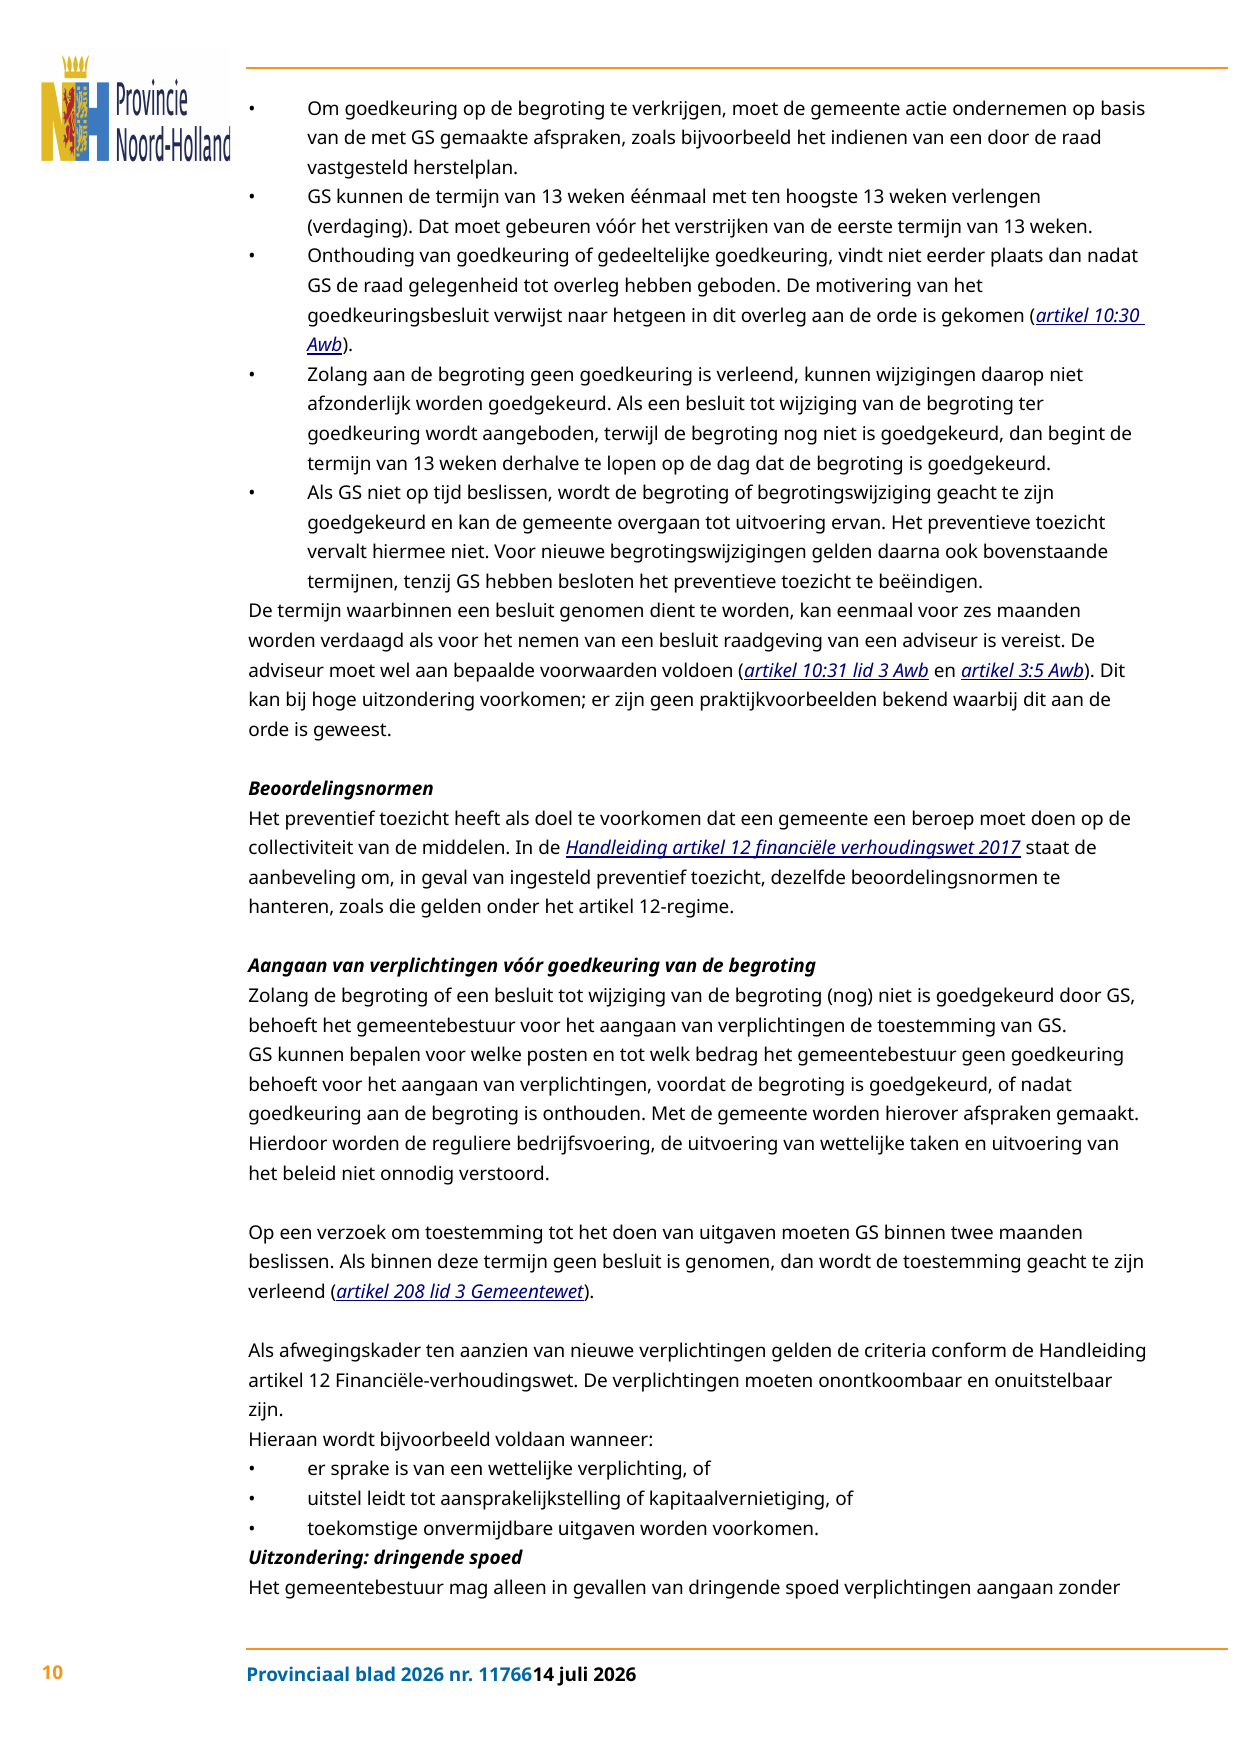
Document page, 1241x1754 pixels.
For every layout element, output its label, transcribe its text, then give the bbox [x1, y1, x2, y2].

list er sprake is van een wettelijke verplichting, of [248, 1456, 1152, 1481]
text GS kunnen bepalen voor welke posten en tot welk bedrag het gemeentebestuur geen goedkeuring behoeft voor het aangaan van verplichtingen, voordat de begroting is goedgekeurd, of nadat goedkeuring aan de begroting is onthouden. Met de gemeente worden hierover afspraken gemaakt. Hierdoor worden de reguliere bedrijfsvoering, de uitvoering van wettelijke taken en uitvoering van het beleid niet onnodig verstoord. [248, 1041, 1152, 1186]
text Als afwegingskader ten aanzien van nieuwe verplichtingen gelden de criteria conform de Handleiding artikel 12 Financiële-verhoudingswet. De verplichtingen moeten onontkoombaar en onuitstelbaar zijn. [248, 1337, 1152, 1422]
list uitstel leidt tot aansprakelijkstelling of kapitaalvernietiging, of [248, 1485, 1152, 1511]
list Om goedkeuring op de begroting te verkrijgen, moet de gemeente actie ondernemen op basis van de met GS gemaakte afspraken, zoals bijvoorbeeld het indienen van een door de raad vastgesteld herstelplan. [248, 95, 1152, 180]
text De termijn waarbinnen een besluit genomen dient te worden, kan eenmaal voor zes maanden worden verdaagd als voor het nemen van een besluit raadgeving van een adviseur is vereist. De adviseur moet wel aan bepaalde voorwaarden voldoen (artikel 10:31 lid 3 Awb en artikel 3:5 Awb). Dit kan bij hoge uitzondering voorkomen; er zijn geen praktijkvoorbeelden bekend waarbij dit aan de orde is geweest. [248, 598, 1152, 742]
list Zolang aan de begroting geen goedkeuring is verleend, kunnen wijzigingen daarop niet afzonderlijk worden goedgekeurd. Als een besluit tot wijziging van de begroting ter goedkeuring wordt aangeboden, terwijl de begroting nog niet is goedgekeurd, dan begint de termijn van 13 weken derhalve te lopen op de dag dat de begroting is goedgekeurd. [248, 361, 1152, 476]
picture [41, 47, 231, 172]
text Uitzondering: dringende spoed [248, 1544, 1152, 1570]
list toekomstige onvermijdbare uitgaven worden voorkomen. [248, 1515, 1152, 1541]
text Hieraan wordt bijvoorbeeld voldaan wanneer: [248, 1426, 1152, 1452]
list Onthouding van goedkeuring of gedeeltelijke goedkeuring, vindt niet eerder plaats dan nadat GS de raad gelegenheid tot overleg hebben geboden. De motivering van het goedkeuringsbesluit verwijst naar hetgeen in dit overleg aan de orde is gekomen (artikel 10:30 Awb). [248, 243, 1152, 357]
list Als GS niet op tijd beslissen, wordt de begroting of begrotingswijziging geacht te zijn goedgekeurd en kan de gemeente overgaan tot uitvoering ervan. Het preventieve toezicht vervalt hiermee niet. Voor nieuwe begrotingswijzigingen gelden daarna ook bovenstaande termijnen, tenzij GS hebben besloten het preventieve toezicht te beëindigen. [248, 479, 1152, 594]
text Op een verzoek om toestemming tot het doen van uitgaven moeten GS binnen twee maanden beslissen. Als binnen deze termijn geen besluit is genomen, dan wordt de toestemming geacht te zijn verleend (artikel 208 lid 3 Gemeentewet). [248, 1219, 1152, 1304]
list GS kunnen de termijn van 13 weken éénmaal met ten hoogste 13 weken verlengen (verdaging). Dat moet gebeuren vóór het verstrijken van de eerste termijn van 13 weken. [248, 183, 1152, 239]
text Beoordelingsnormen [248, 775, 1152, 801]
text Aangaan van verplichtingen vóór goedkeuring van de begroting [248, 953, 1152, 978]
text Het gemeentebestuur mag alleen in gevallen van dringende spoed verplichtingen aangaan zonder [248, 1574, 1152, 1600]
text Het preventief toezicht heeft als doel te voorkomen dat een gemeente een beroep moet doen op de collectiviteit van de middelen. In de Handleiding artikel 12 financiële verhoudingswet 2017 staat de aanbeveling om, in geval van ingesteld preventief toezicht, dezelfde beoordelingsnormen te hanteren, zoals die gelden onder het artikel 12-regime. [248, 805, 1152, 919]
text Zolang de begroting of een besluit tot wijziging van de begroting (nog) niet is goedgekeurd door GS, behoeft het gemeentebestuur voor het aangaan van verplichtingen de toestemming van GS. [248, 982, 1152, 1038]
